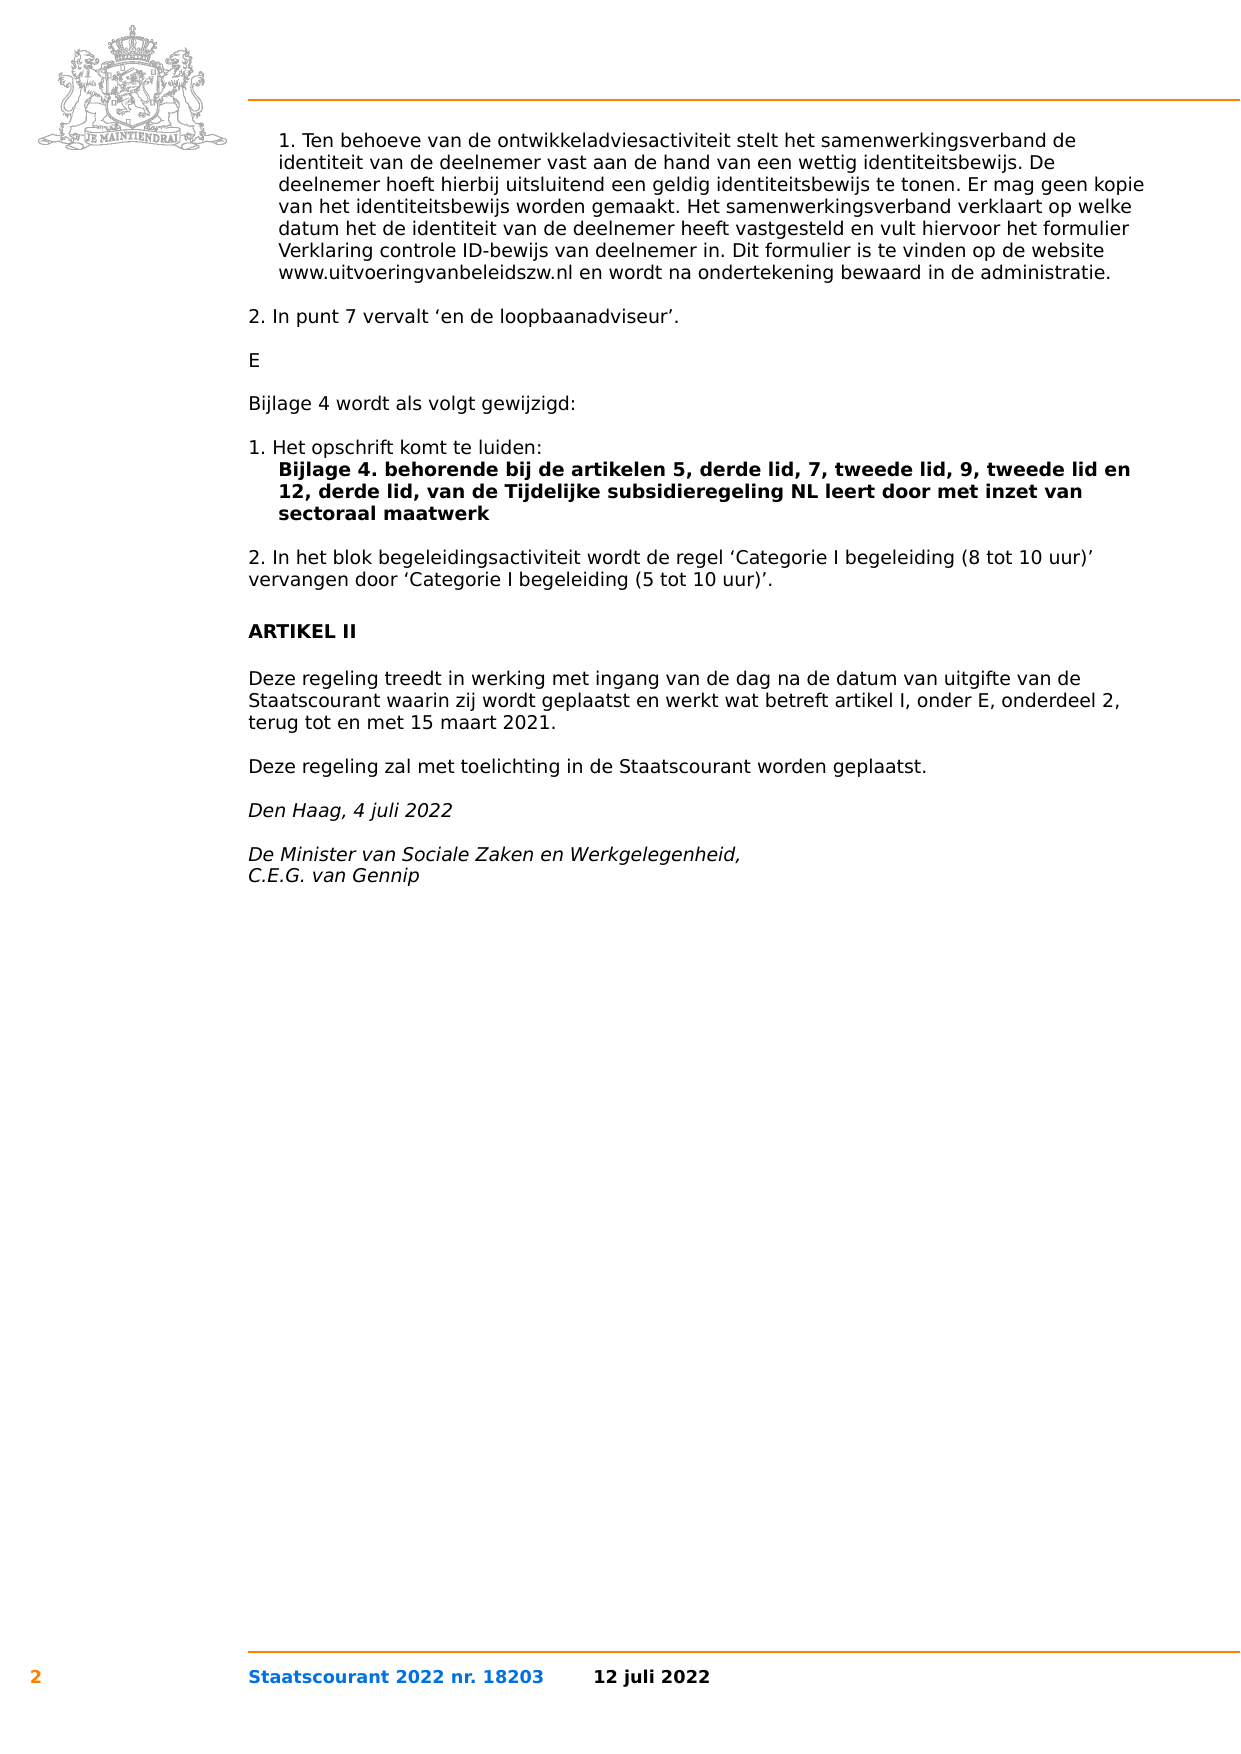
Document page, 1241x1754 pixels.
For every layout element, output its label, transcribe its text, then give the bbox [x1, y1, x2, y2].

picture [38, 25, 227, 150]
text 2. In het blok begeleidingsactiviteit wordt de regel ‘Categorie I begeleiding (8 tot 10 uur)’ vervangen door ‘Categorie I begeleiding (5 tot 10 uur)’. [248, 547, 1163, 591]
text Deze regeling zal met toelichting in de Staatscourant worden geplaatst. [248, 756, 1163, 778]
text Den Haag, 4 juli 2022 [248, 799, 1163, 822]
text Bijlage 4 wordt als volgt gewijzigd: [248, 393, 1163, 415]
text 1. Ten behoeve van de ontwikkeladviesactiviteit stelt het samenwerkingsverband de identiteit van de deelnemer vast aan de hand van een wettig identiteitsbewijs. De deelnemer hoeft hierbij uitsluitend een geldig identiteitsbewijs te tonen. Er mag geen kopie van het identiteitsbewijs worden gemaakt. Het samenwerkingsverband verklaart op welke datum het de identiteit van de deelnemer heeft vastgesteld en vult hiervoor het formulier Verklaring controle ID-bewijs van deelnemer in. Dit formulier is te vinden op de website www.uitvoeringvanbeleidszw.nl en wordt na ondertekening bewaard in de administratie. [278, 130, 1163, 284]
text E [248, 349, 1163, 371]
text De Minister van Sociale Zaken en Werkgelegenheid, C.E.G. van Gennip [248, 843, 1163, 887]
text 2. In punt 7 vervalt ‘en de loopbaanadviseur’. [248, 306, 1163, 328]
text Deze regeling treedt in werking met ingang van de dag na de datum van uitgifte van de Staatscourant waarin zij wordt geplaatst en werkt wat betreft artikel I, onder E, onderdeel 2, terug tot en met 15 maart 2021. [248, 668, 1163, 734]
subtitle ARTIKEL II [248, 621, 1163, 643]
text 1. Het opschrift komt te luiden: [248, 437, 1163, 459]
text Bijlage 4. behorende bij de artikelen 5, derde lid, 7, tweede lid, 9, tweede lid en 12, derde lid, van de Tijdelijke subsidieregeling NL leert door met inzet van sectoraal maatwerk [278, 459, 1163, 525]
